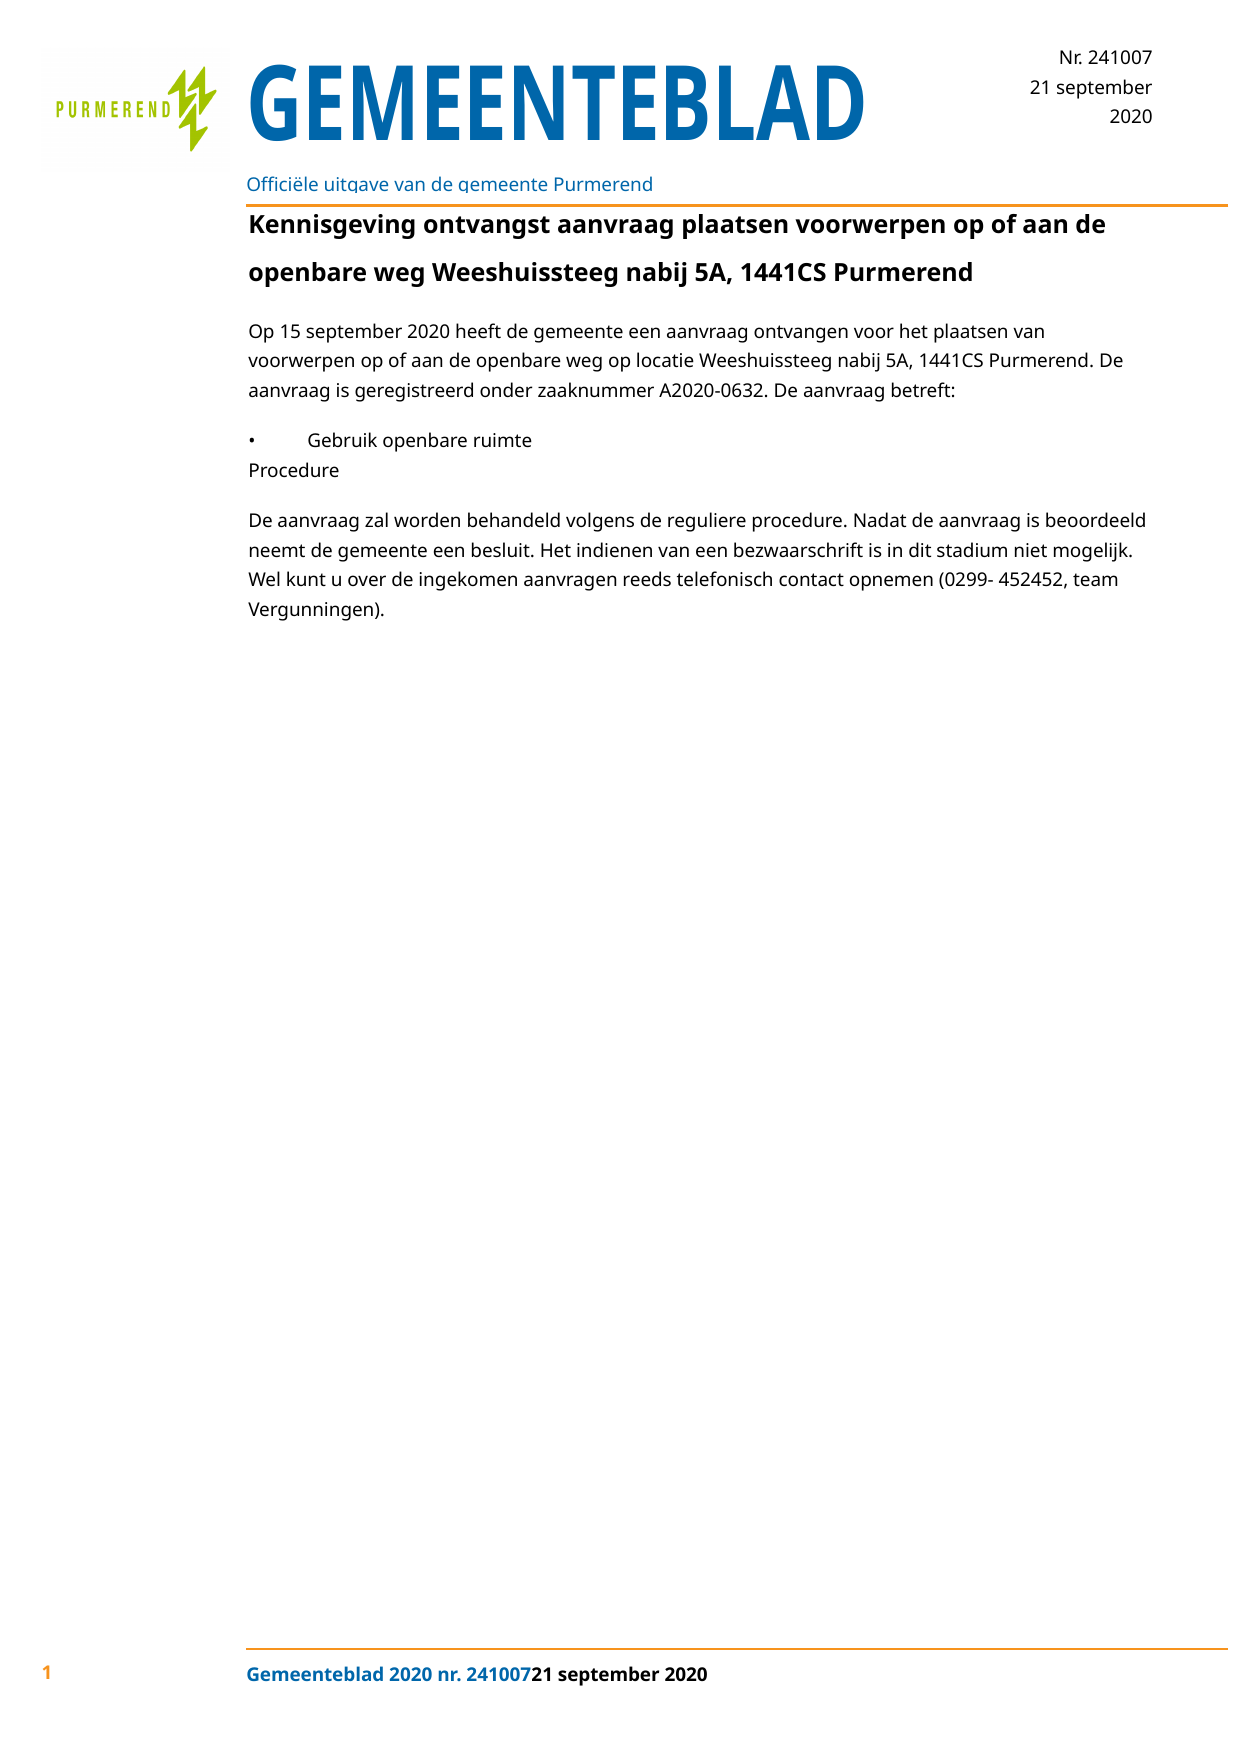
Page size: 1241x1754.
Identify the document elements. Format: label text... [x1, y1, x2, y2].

picture [41, 47, 231, 172]
text De aanvraag zal worden behandeld volgens de reguliere procedure. Nadat de aanvraag is beoordeeld neemt de gemeente een besluit. Het indienen van een bezwaarschrift is in dit stadium niet mogelijk. Wel kunt u over de ingekomen aanvragen reeds telefonisch contact opnemen (0299- 452452, team Vergunningen). [248, 507, 1152, 622]
text Procedure [248, 457, 1152, 483]
list Gebruik openbare ruimte [248, 427, 1152, 453]
text Op 15 september 2020 heeft de gemeente een aanvraag ontvangen voor het plaatsen van voorwerpen op of aan de openbare weg op locatie Weeshuissteeg nabij 5A, 1441CS Purmerend. De aanvraag is geregistreerd onder zaaknummer A2020-0632. De aanvraag betreft: [248, 318, 1152, 403]
text Kennisgeving ontvangst aanvraag plaatsen voorwerpen op of aan de openbare weg Weeshuissteeg nabij 5A, 1441CS Purmerend [248, 207, 1152, 288]
